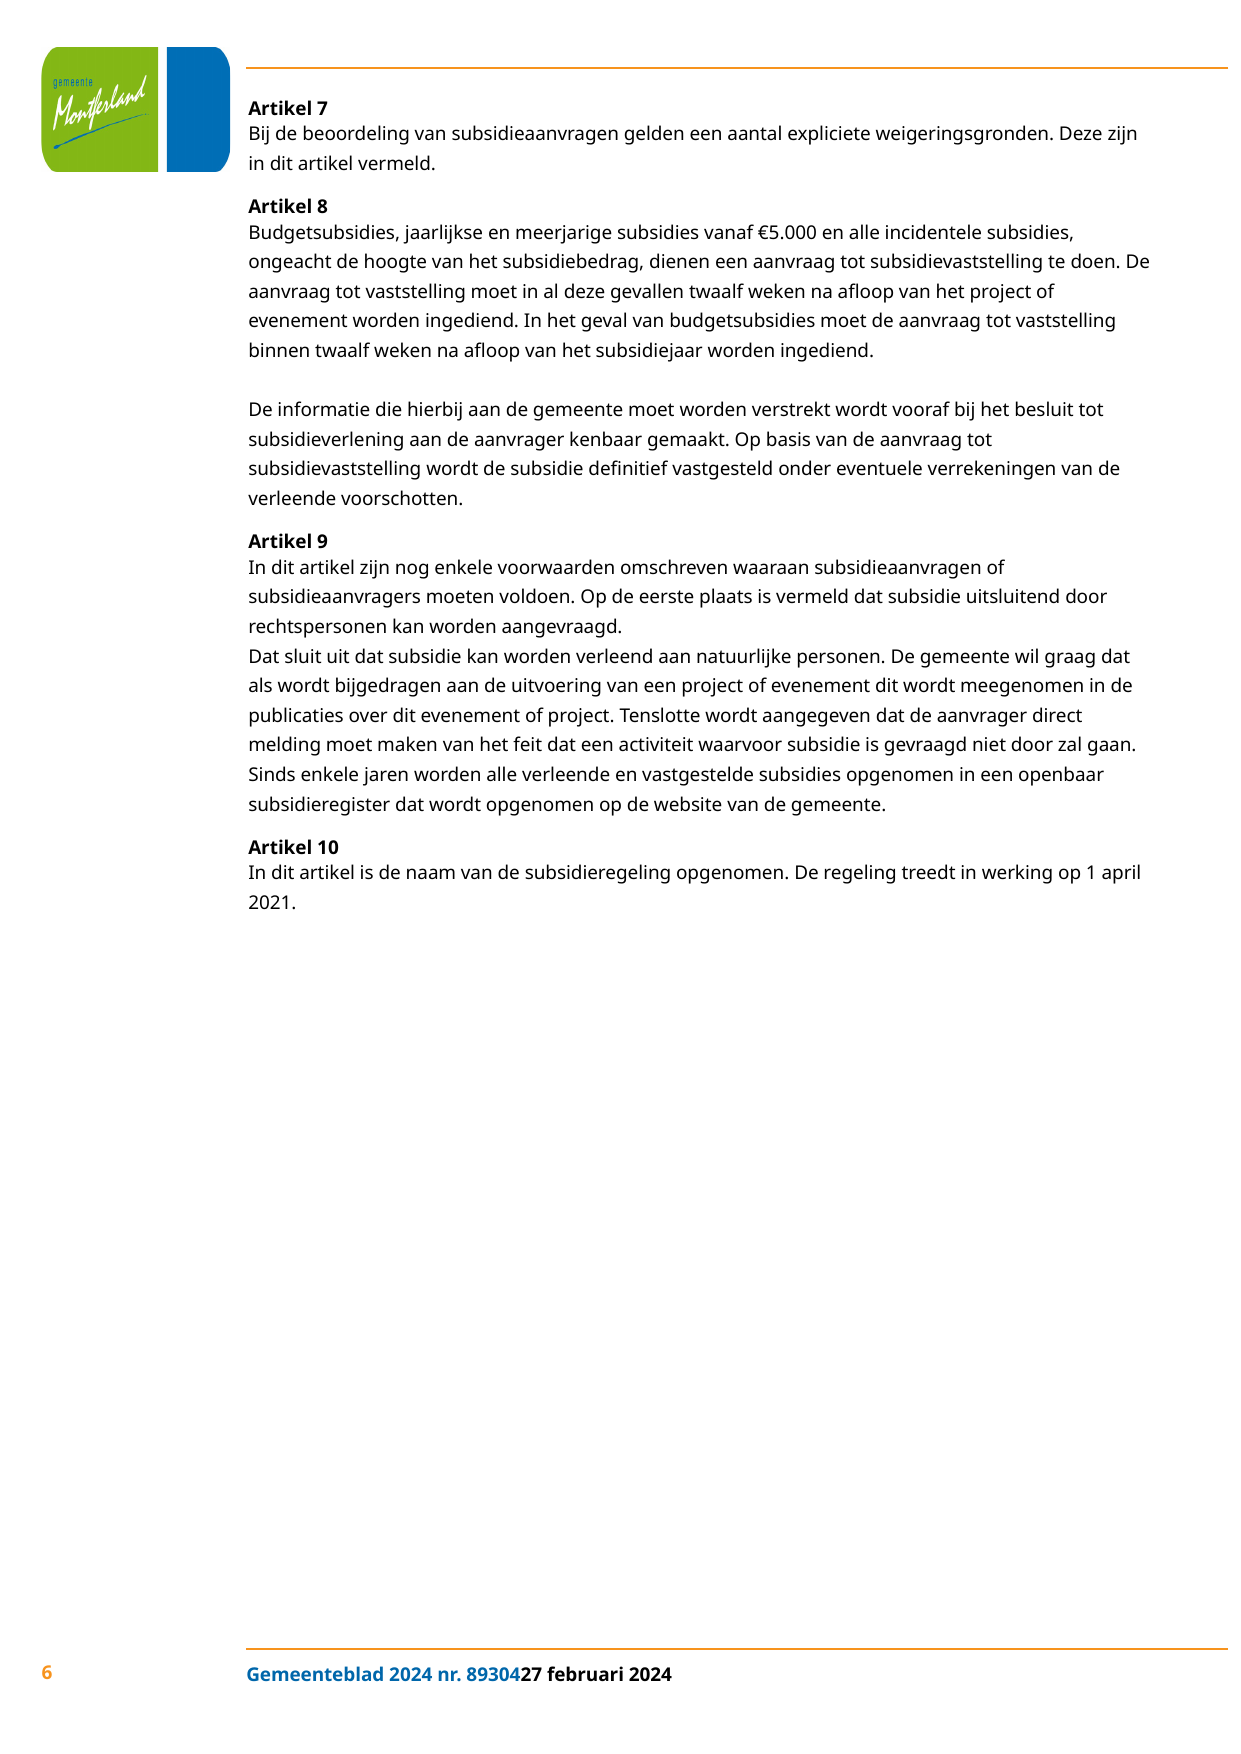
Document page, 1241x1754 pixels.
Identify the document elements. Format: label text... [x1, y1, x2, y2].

picture [41, 47, 231, 172]
text Artikel 10 [248, 834, 1152, 859]
text Artikel 8 [248, 193, 1152, 219]
text Artikel 7 [248, 95, 1152, 121]
text Dat sluit uit dat subsidie kan worden verleend aan natuurlijke personen. De gemeente wil graag dat als wordt bijgedragen aan de uitvoering van een project of evenement dit wordt meegenomen in de publicaties over dit evenement of project. Tenslotte wordt aangegeven dat de aanvrager direct melding moet maken van het feit dat een activiteit waarvoor subsidie is gevraagd niet door zal gaan. [248, 643, 1152, 757]
text Budgetsubsidies, jaarlijkse en meerjarige subsidies vanaf €5.000 en alle incidentele subsidies, ongeacht de hoogte van het subsidiebedrag, dienen een aanvraag tot subsidievaststelling te doen. De aanvraag tot vaststelling moet in al deze gevallen twaalf weken na afloop van het project of evenement worden ingediend. In het geval van budgetsubsidies moet de aanvraag tot vaststelling binnen twaalf weken na afloop van het subsidiejaar worden ingediend. [248, 219, 1152, 363]
text Sinds enkele jaren worden alle verleende en vastgestelde subsidies opgenomen in een openbaar subsidieregister dat wordt opgenomen op de website van de gemeente. [248, 761, 1152, 816]
text In dit artikel zijn nog enkele voorwaarden omschreven waaraan subsidieaanvragen of subsidieaanvragers moeten voldoen. Op de eerste plaats is vermeld dat subsidie uitsluitend door rechtspersonen kan worden aangevraagd. [248, 554, 1152, 639]
text De informatie die hierbij aan de gemeente moet worden verstrekt wordt vooraf bij het besluit tot subsidieverlening aan de aanvrager kenbaar gemaakt. Op basis van de aanvraag tot subsidievaststelling wordt de subsidie definitief vastgesteld onder eventuele verrekeningen van de verleende voorschotten. [248, 396, 1152, 511]
text Bij de beoordeling van subsidieaanvragen gelden een aantal expliciete weigeringsgronden. Deze zijn in dit artikel vermeld. [248, 121, 1152, 176]
text Artikel 9 [248, 528, 1152, 554]
text In dit artikel is de naam van de subsidieregeling opgenomen. De regeling treedt in werking op 1 april 2021. [248, 859, 1152, 915]
